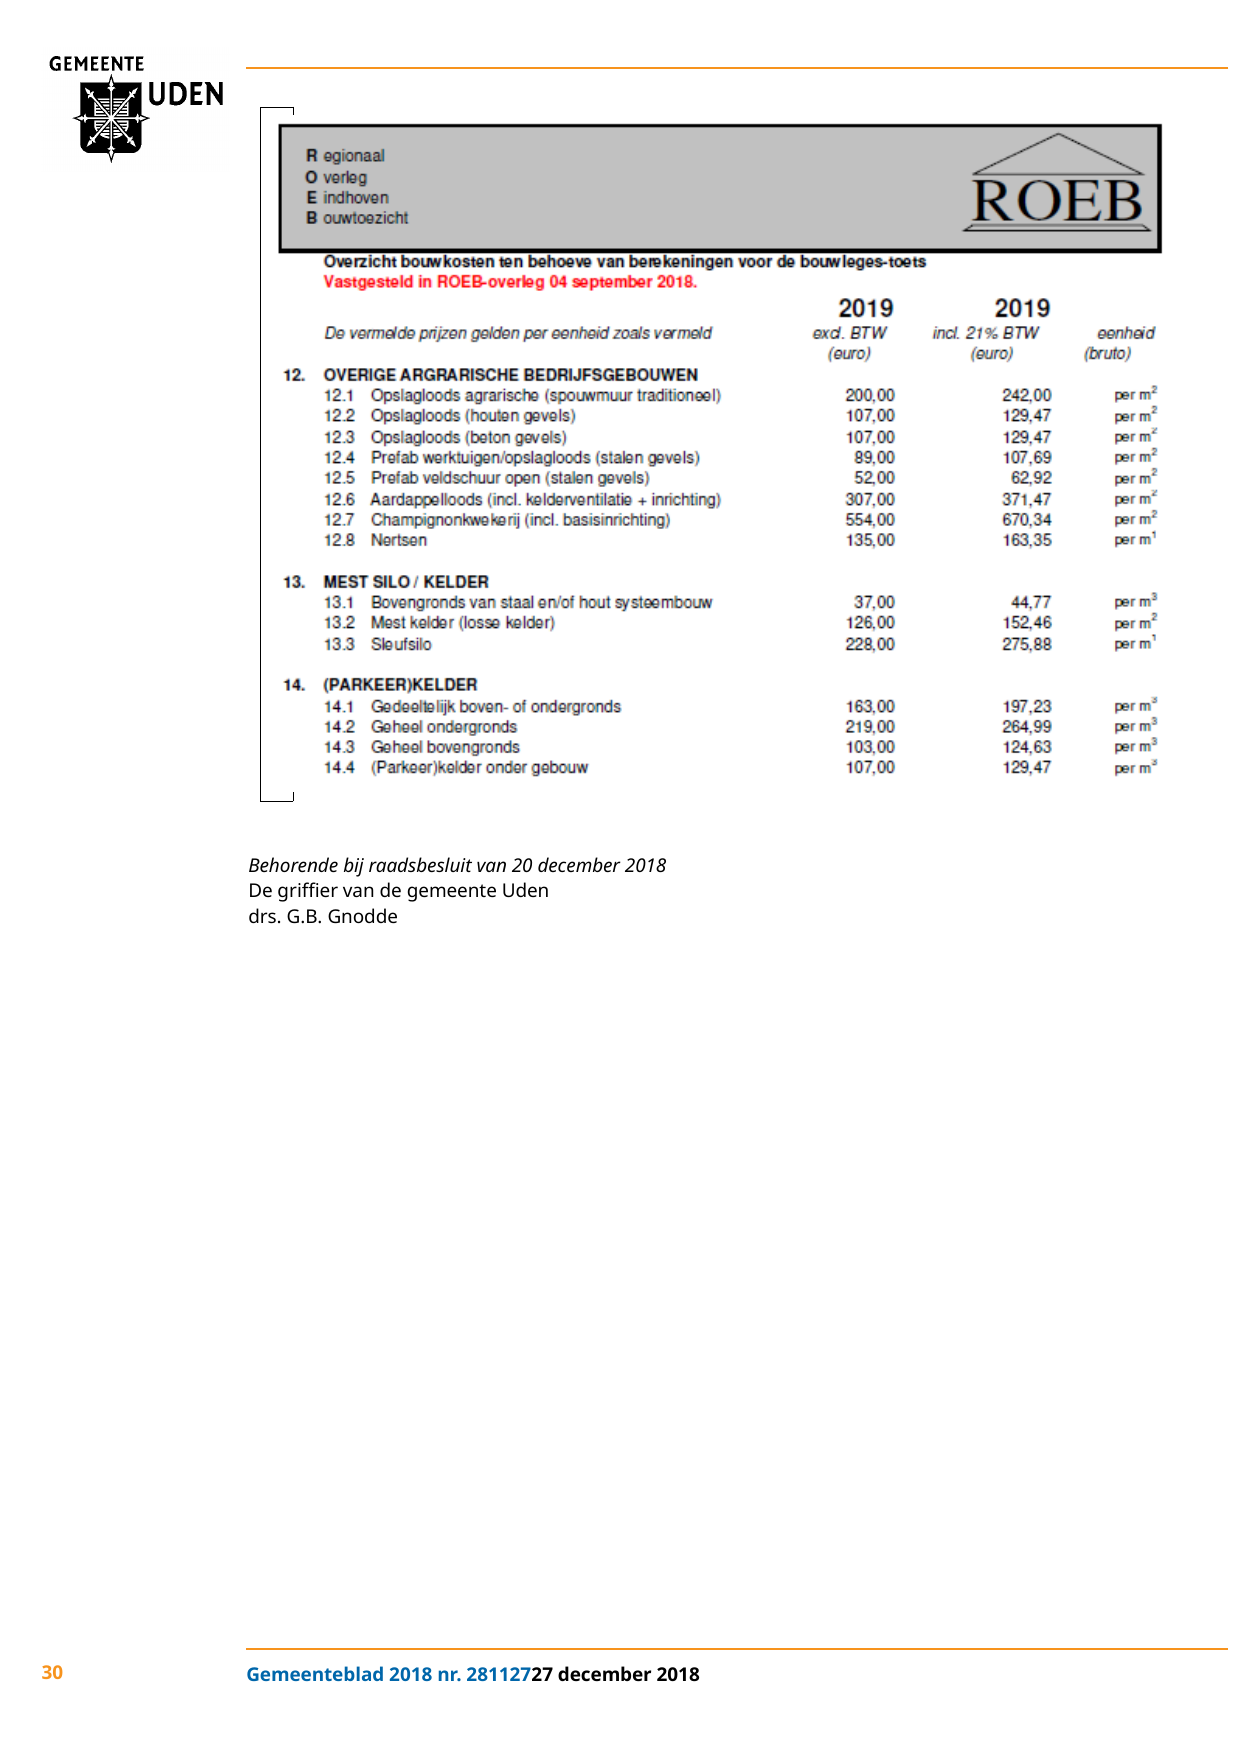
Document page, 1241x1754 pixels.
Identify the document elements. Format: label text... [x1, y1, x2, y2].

picture [268, 115, 1173, 792]
text De griffier van de gemeente Uden [248, 877, 1152, 903]
picture [41, 47, 231, 172]
text Behorende bij raadsbesluit van 20 december 2018 [248, 852, 1152, 877]
text drs. G.B. Gnodde [248, 903, 1152, 929]
